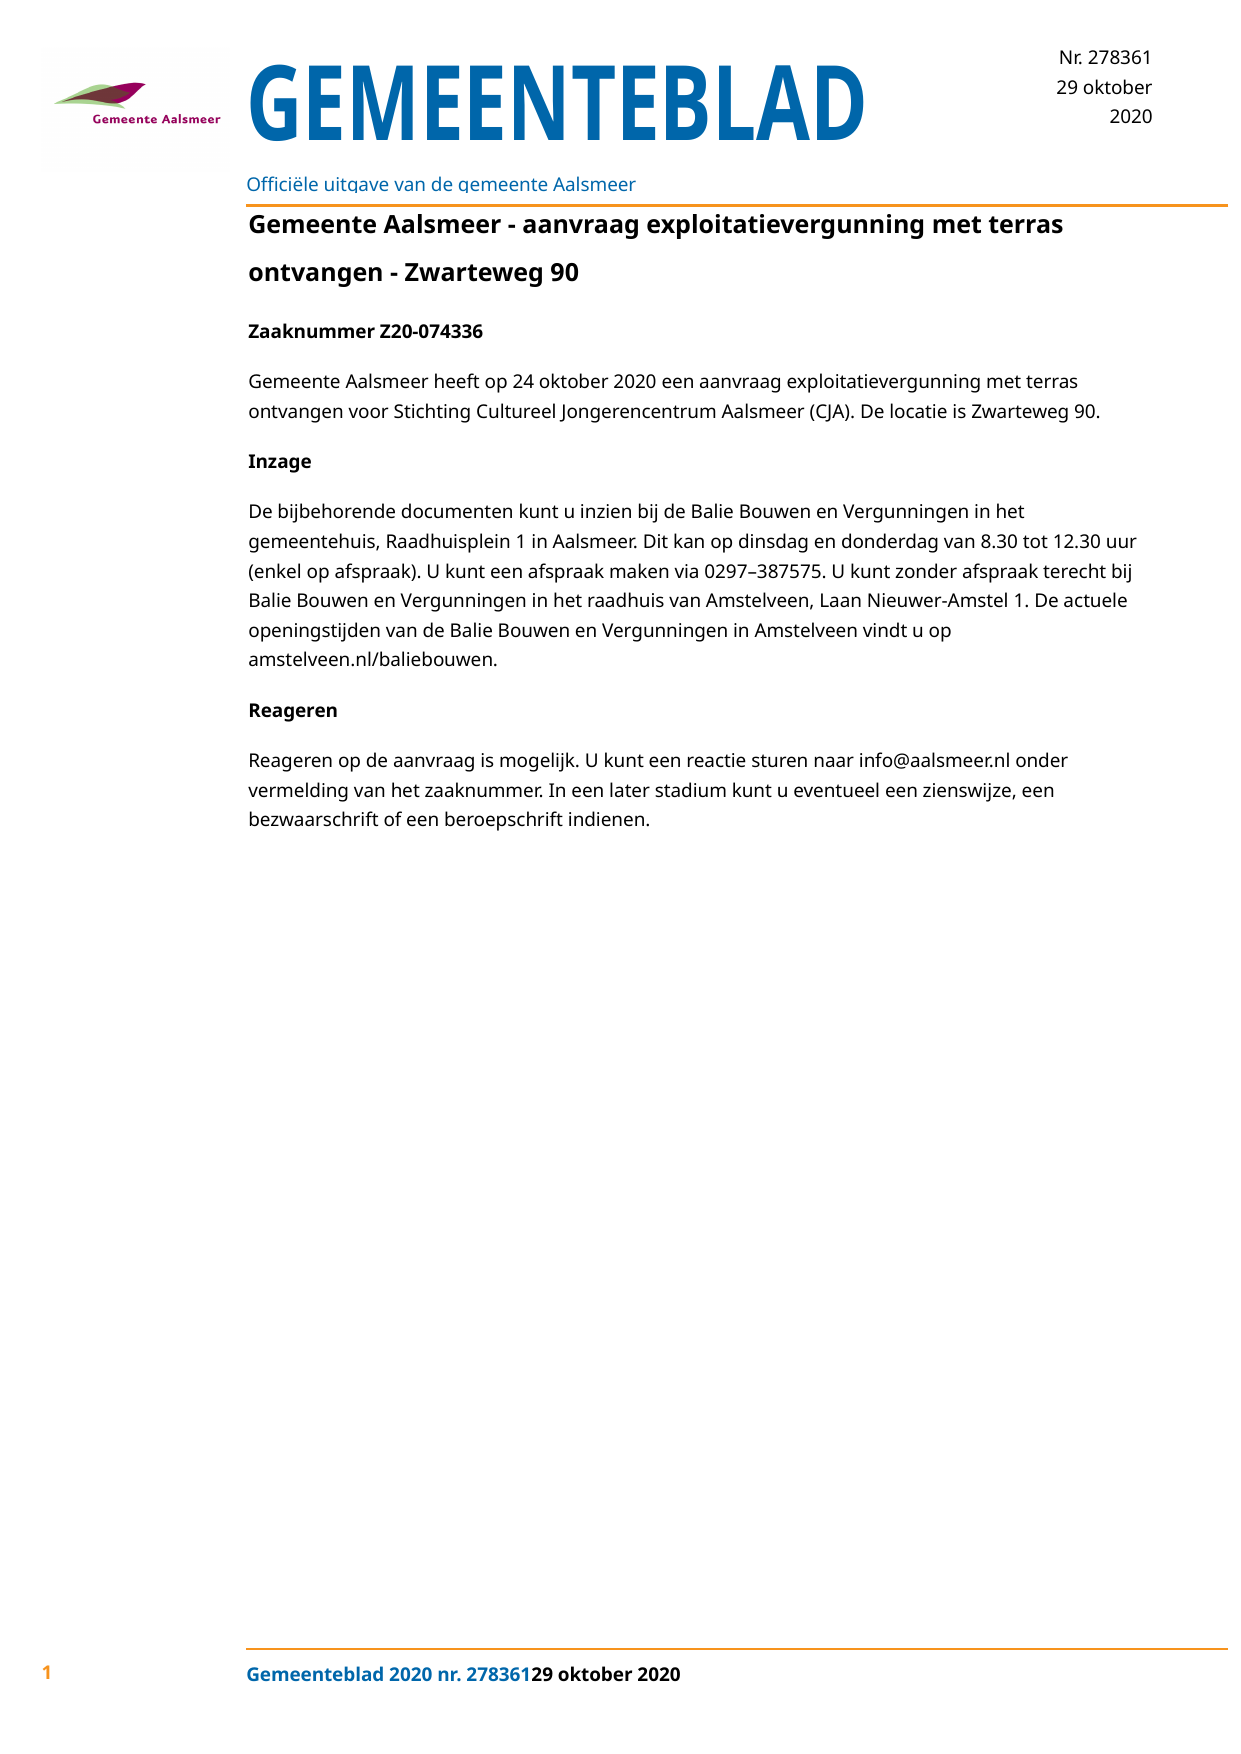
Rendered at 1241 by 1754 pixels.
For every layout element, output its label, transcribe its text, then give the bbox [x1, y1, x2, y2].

text Inzage [248, 448, 1152, 474]
text Gemeente Aalsmeer - aanvraag exploitatievergunning met terras ontvangen - Zwarteweg 90 [248, 207, 1152, 288]
text Reageren [248, 697, 1152, 723]
picture [41, 47, 231, 172]
text De bijbehorende documenten kunt u inzien bij de Balie Bouwen en Vergunningen in het gemeentehuis, Raadhuisplein 1 in Aalsmeer. Dit kan op dinsdag en donderdag van 8.30 tot 12.30 uur (enkel op afspraak). U kunt een afspraak maken via 0297–387575. U kunt zonder afspraak terecht bij Balie Bouwen en Vergunningen in het raadhuis van Amstelveen, Laan Nieuwer-Amstel 1. De actuele openingstijden van de Balie Bouwen en Vergunningen in Amstelveen vindt u op amstelveen.nl/baliebouwen. [248, 499, 1152, 672]
text Gemeente Aalsmeer heeft op 24 oktober 2020 een aanvraag exploitatievergunning met terras ontvangen voor Stichting Cultureel Jongerencentrum Aalsmeer (CJA). De locatie is Zwarteweg 90. [248, 368, 1152, 424]
text Zaaknummer Z20-074336 [248, 318, 1152, 344]
text Reageren op de aanvraag is mogelijk. U kunt een reactie sturen naar info@aalsmeer.nl onder vermelding van het zaaknummer. In een later stadium kunt u eventueel een zienswijze, een bezwaarschrift of een beroepschrift indienen. [248, 747, 1152, 832]
